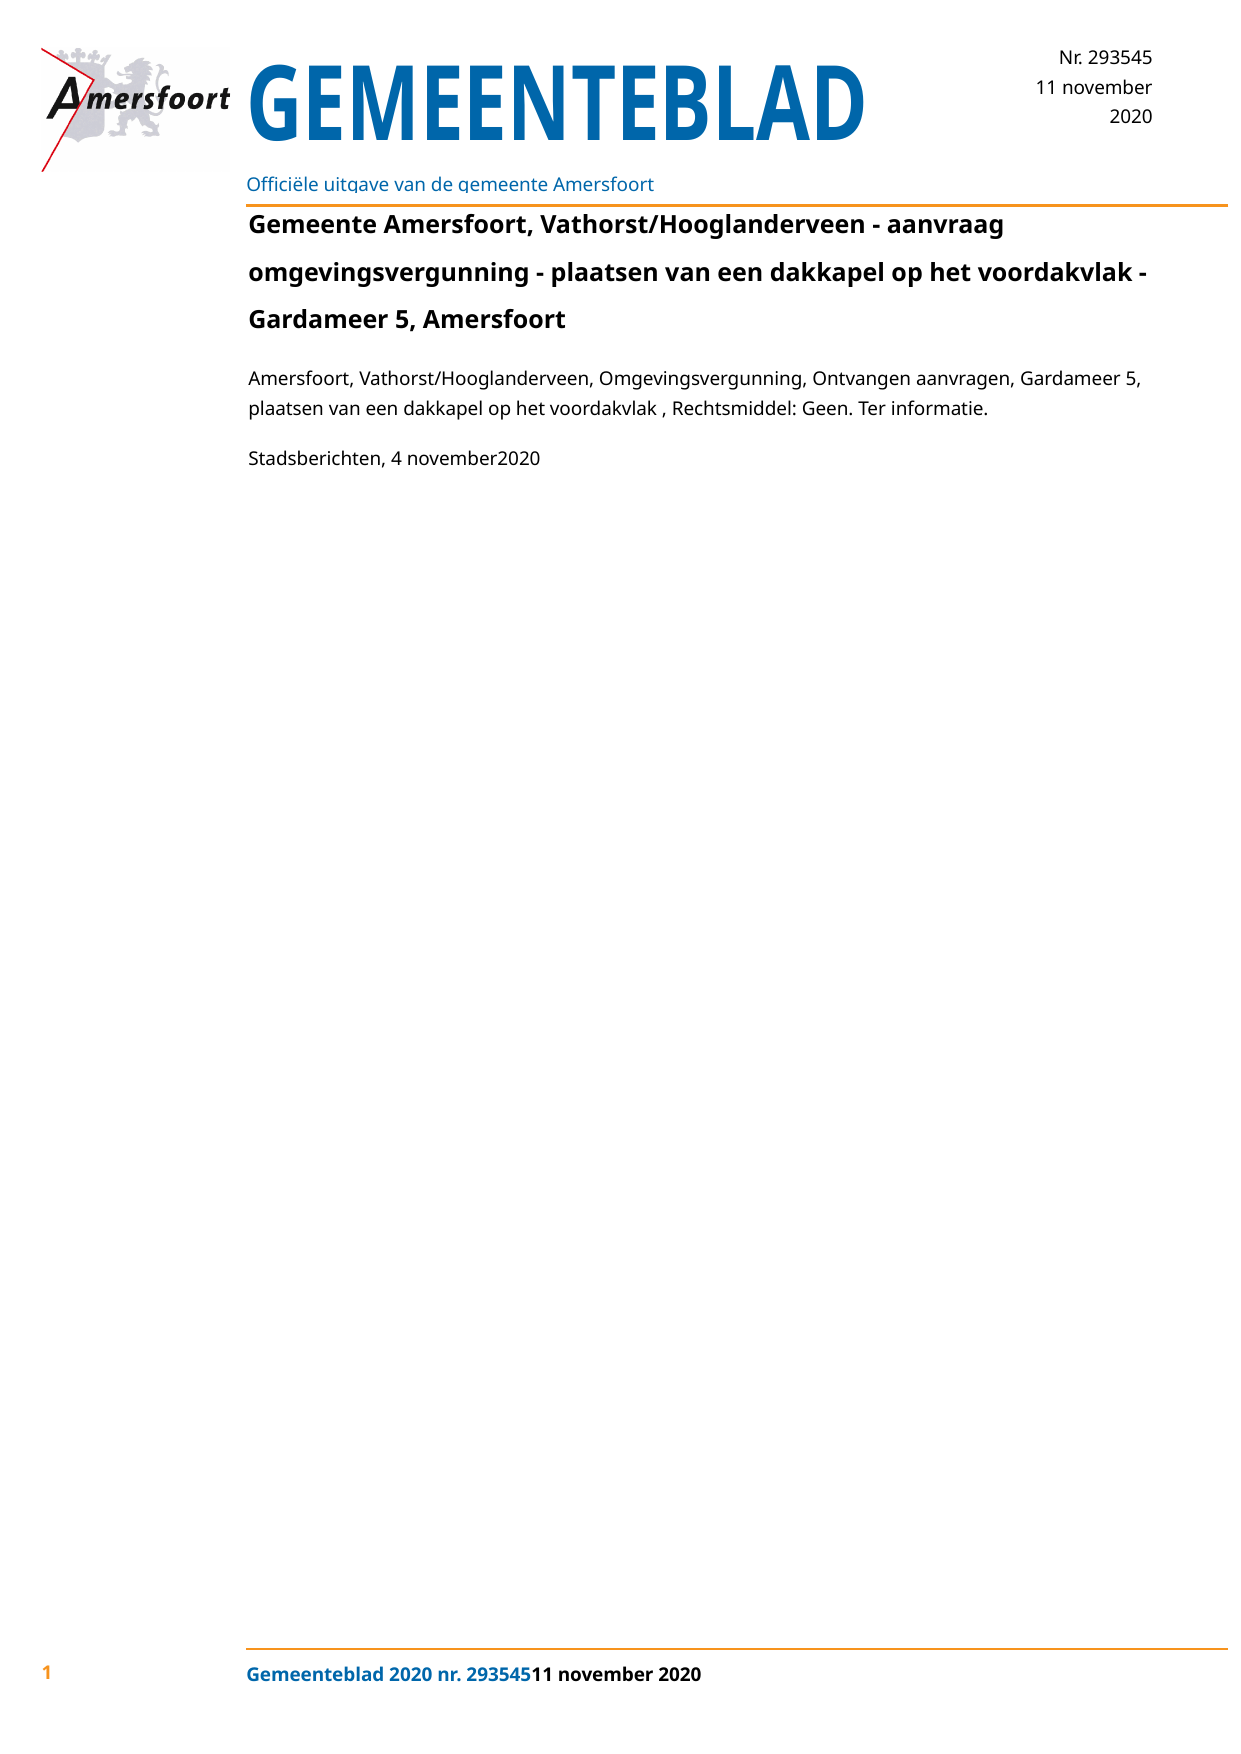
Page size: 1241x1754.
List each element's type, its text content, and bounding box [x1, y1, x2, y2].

text Stadsberichten, 4 november2020 [248, 446, 1152, 471]
text Gemeente Amersfoort, Vathorst/Hooglanderveen - aanvraag omgevingsvergunning - plaatsen van een dakkapel op het voordakvlak - Gardameer 5, Amersfoort [248, 207, 1152, 336]
picture [41, 47, 231, 172]
text Amersfoort, Vathorst/Hooglanderveen, Omgevingsvergunning, Ontvangen aanvragen, Gardameer 5, plaatsen van een dakkapel op het voordakvlak , Rechtsmiddel: Geen. Ter informatie. [248, 366, 1152, 421]
